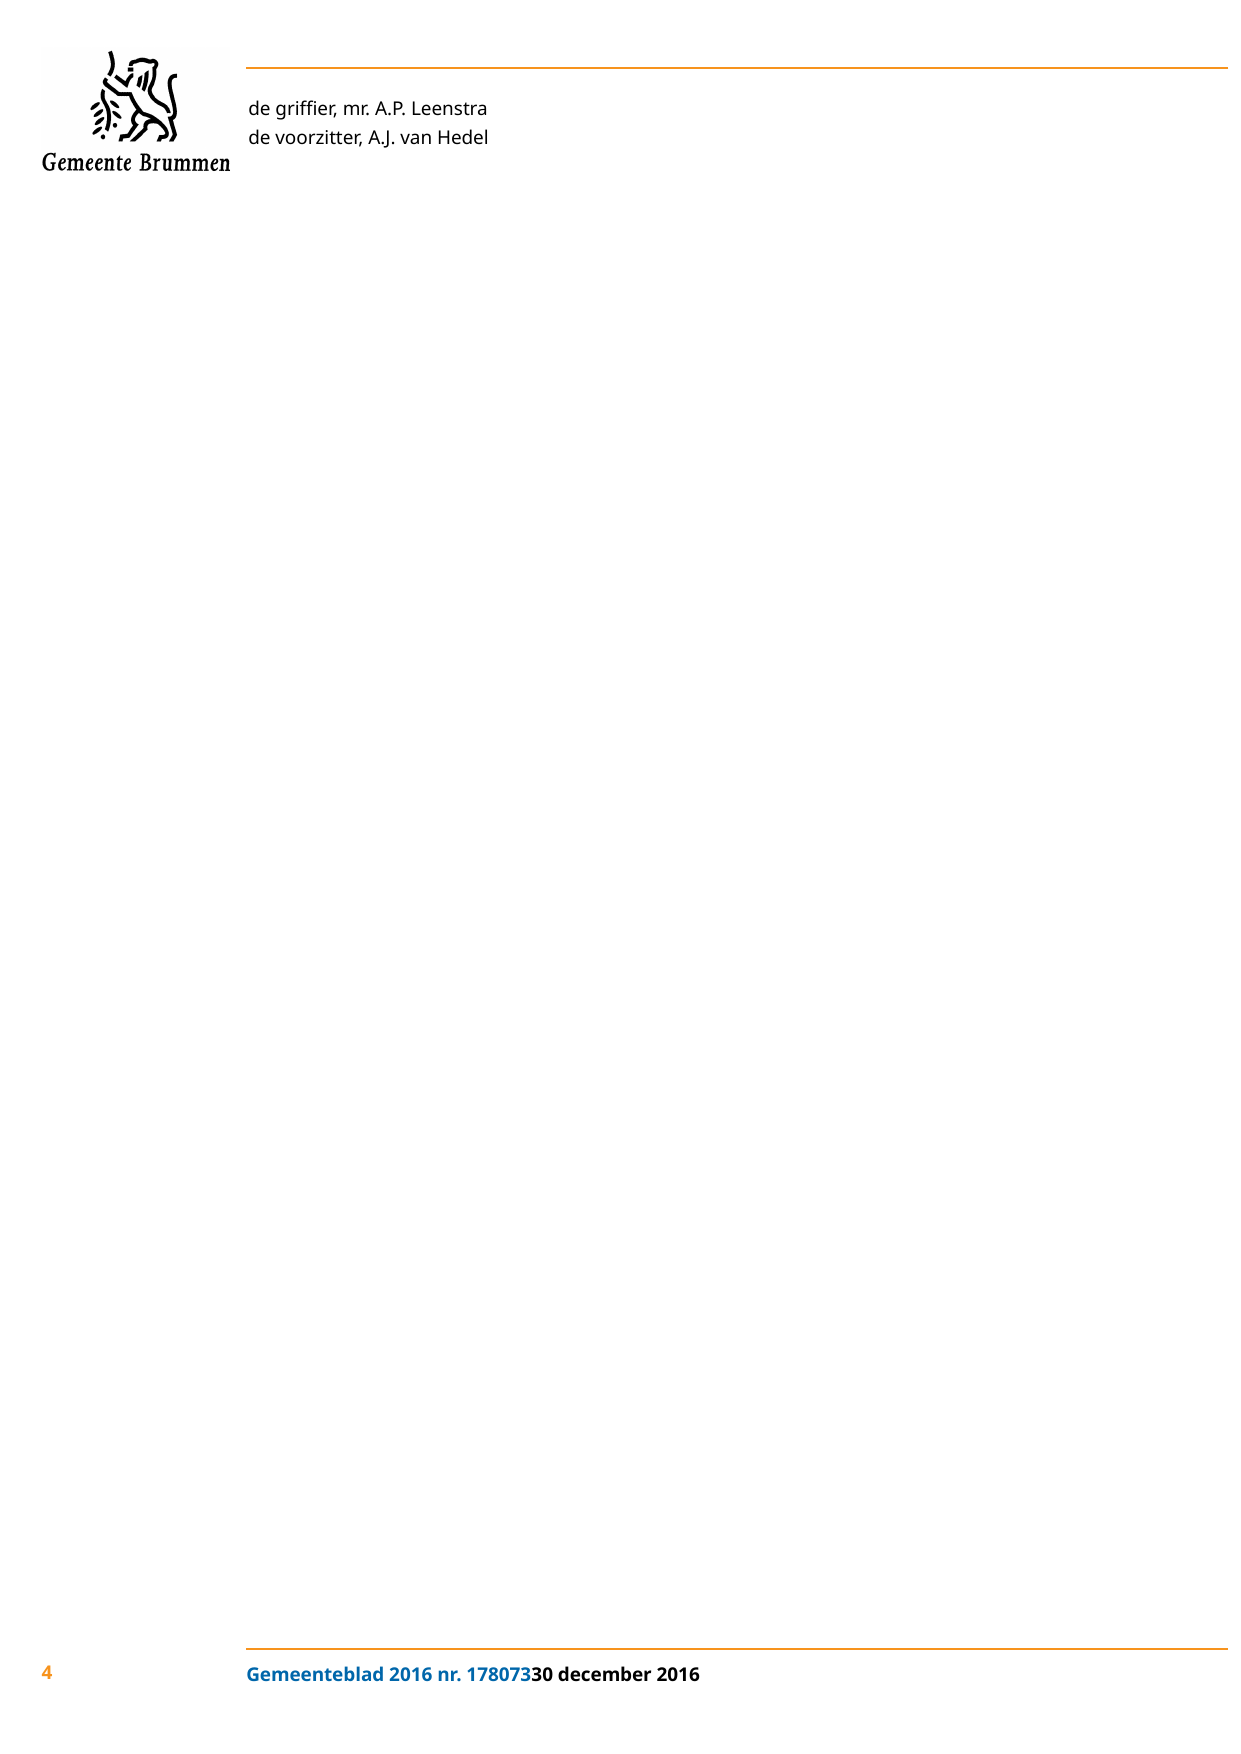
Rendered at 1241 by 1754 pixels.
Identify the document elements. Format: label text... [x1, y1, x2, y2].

text de griffier, mr. A.P. Leenstra [248, 95, 1152, 121]
picture [41, 47, 231, 172]
text de voorzitter, A.J. van Hedel [248, 124, 1152, 150]
